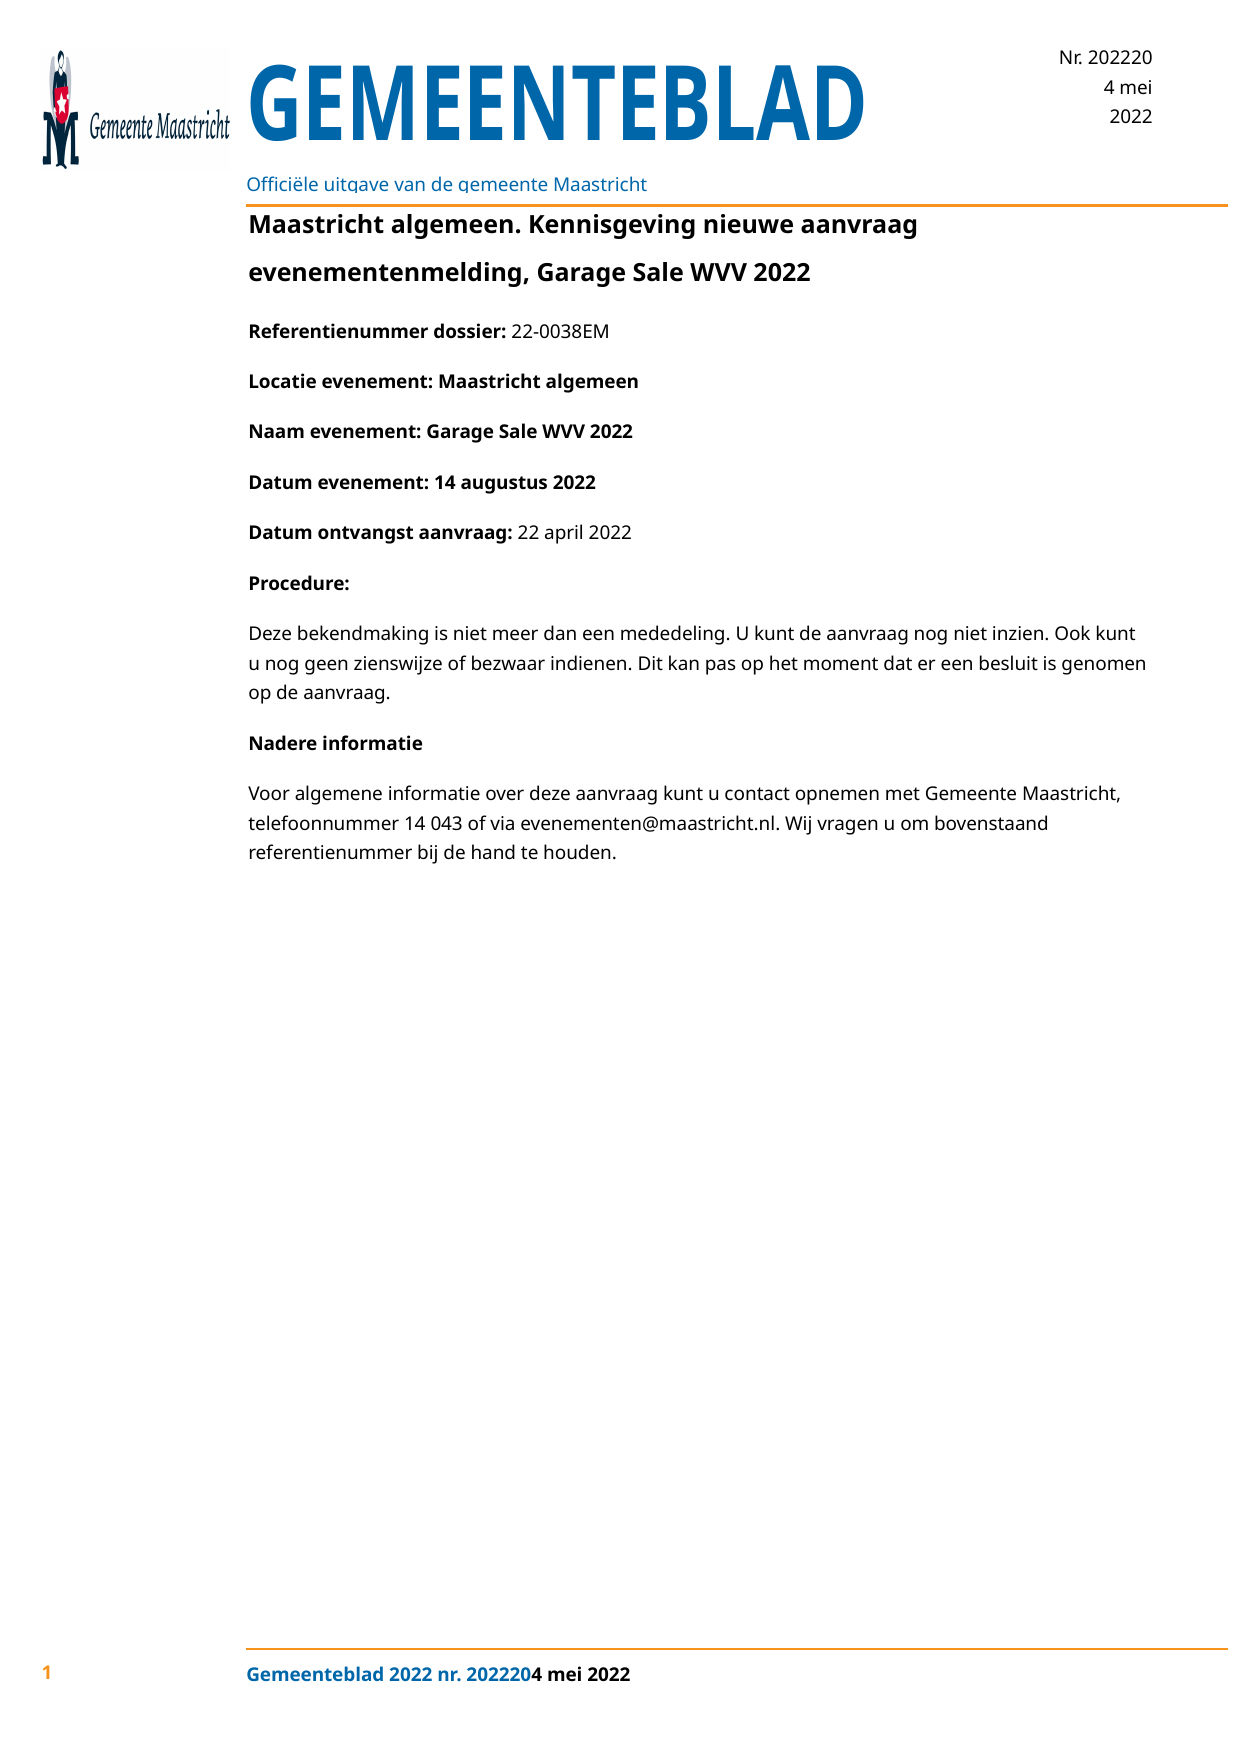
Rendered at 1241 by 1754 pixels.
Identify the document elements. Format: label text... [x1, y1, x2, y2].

text Locatie evenement: Maastricht algemeen [248, 368, 1152, 394]
text Datum ontvangst aanvraag: 22 april 2022 [248, 519, 1152, 545]
text Nadere informatie [248, 730, 1152, 756]
text Maastricht algemeen. Kennisgeving nieuwe aanvraag evenementenmelding, Garage Sale WVV 2022 [248, 207, 1152, 288]
text Referentienummer dossier: 22-0038EM [248, 318, 1152, 344]
text Procedure: [248, 570, 1152, 596]
text Naam evenement: Garage Sale WVV 2022 [248, 419, 1152, 444]
text Voor algemene informatie over deze aanvraag kunt u contact opnemen met Gemeente Maastricht, telefoonnummer 14 043 of via evenementen@maastricht.nl. Wij vragen u om bovenstaand referentienummer bij de hand te houden. [248, 780, 1152, 865]
text Datum evenement: 14 augustus 2022 [248, 469, 1152, 495]
picture [41, 47, 231, 172]
text Deze bekendmaking is niet meer dan een mededeling. U kunt de aanvraag nog niet inzien. Ook kunt u nog geen zienswijze of bezwaar indienen. Dit kan pas op het moment dat er een besluit is genomen op de aanvraag. [248, 620, 1152, 705]
